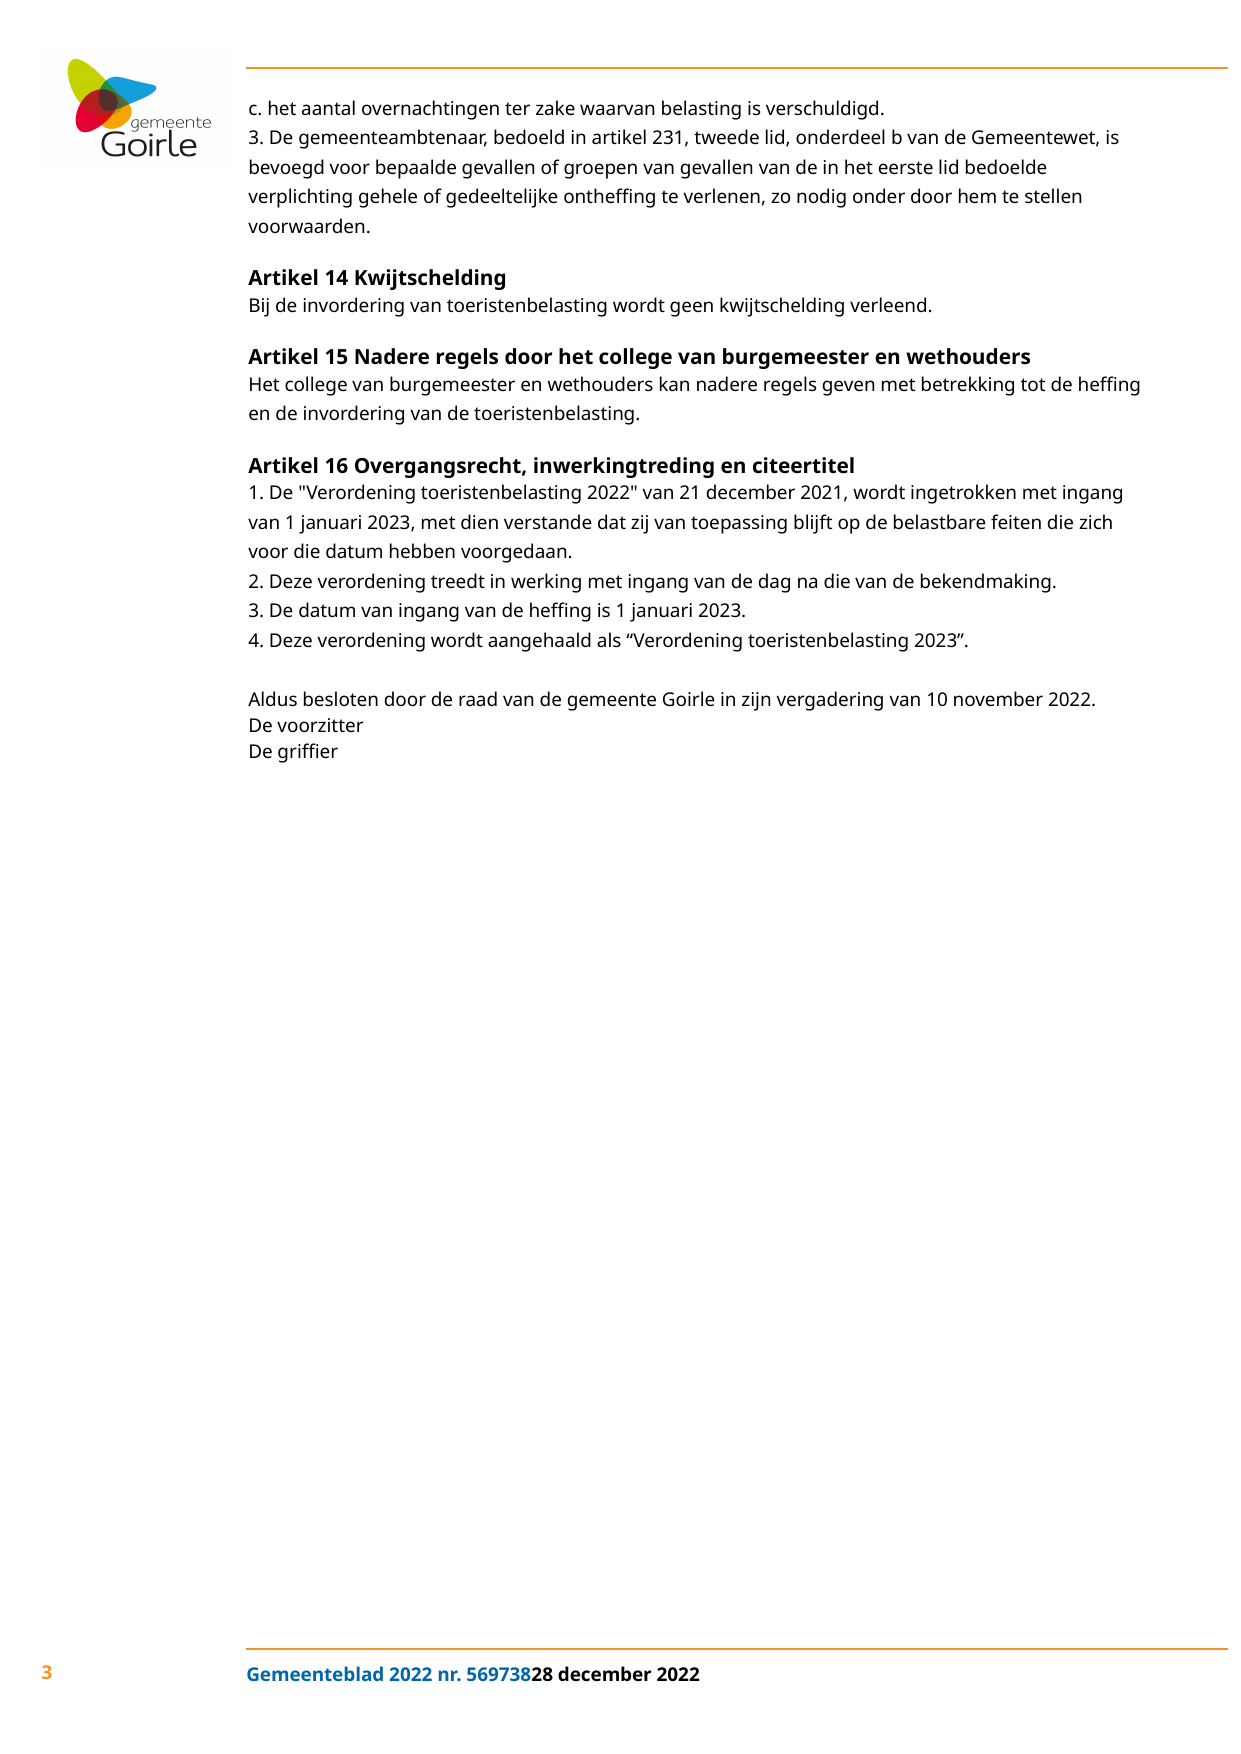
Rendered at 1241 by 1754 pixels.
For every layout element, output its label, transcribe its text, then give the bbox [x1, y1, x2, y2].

text 3. De gemeenteambtenaar, bedoeld in artikel 231, tweede lid, onderdeel b van de Gemeentewet, is bevoegd voor bepaalde gevallen of groepen van gevallen van de in het eerste lid bedoelde verplichting gehele of gedeeltelijke ontheffing te verlenen, zo nodig onder door hem te stellen voorwaarden. [248, 124, 1152, 239]
text Artikel 15 Nadere regels door het college van burgemeester en wethouders [248, 342, 1152, 371]
text Artikel 14 Kwijtschelding [248, 263, 1152, 292]
text De voorzitter [248, 712, 1152, 738]
text 2. Deze verordening treedt in werking met ingang van de dag na die van de bekendmaking. [248, 568, 1152, 594]
text c. het aantal overnachtingen ter zake waarvan belasting is verschuldigd. [248, 95, 1152, 121]
text Bij de invordering van toeristenbelasting wordt geen kwijtschelding verleend. [248, 292, 1152, 318]
text 4. Deze verordening wordt aangehaald als “Verordening toeristenbelasting 2023”. [248, 627, 1152, 653]
text 3. De datum van ingang van de heffing is 1 januari 2023. [248, 598, 1152, 623]
text Het college van burgemeester en wethouders kan nadere regels geven met betrekking tot de heffing en de invordering van de toeristenbelasting. [248, 371, 1152, 426]
text Aldus besloten door de raad van de gemeente Goirle in zijn vergadering van 10 november 2022. [248, 686, 1152, 712]
text 1. De "Verordening toeristenbelasting 2022" van 21 december 2021, wordt ingetrokken met ingang van 1 januari 2023, met dien verstande dat zij van toepassing blijft op de belastbare feiten die zich voor die datum hebben voorgedaan. [248, 479, 1152, 564]
text De griffier [248, 738, 1152, 763]
text Artikel 16 Overgangsrecht, inwerkingtreding en citeertitel [248, 451, 1152, 479]
picture [41, 47, 231, 172]
